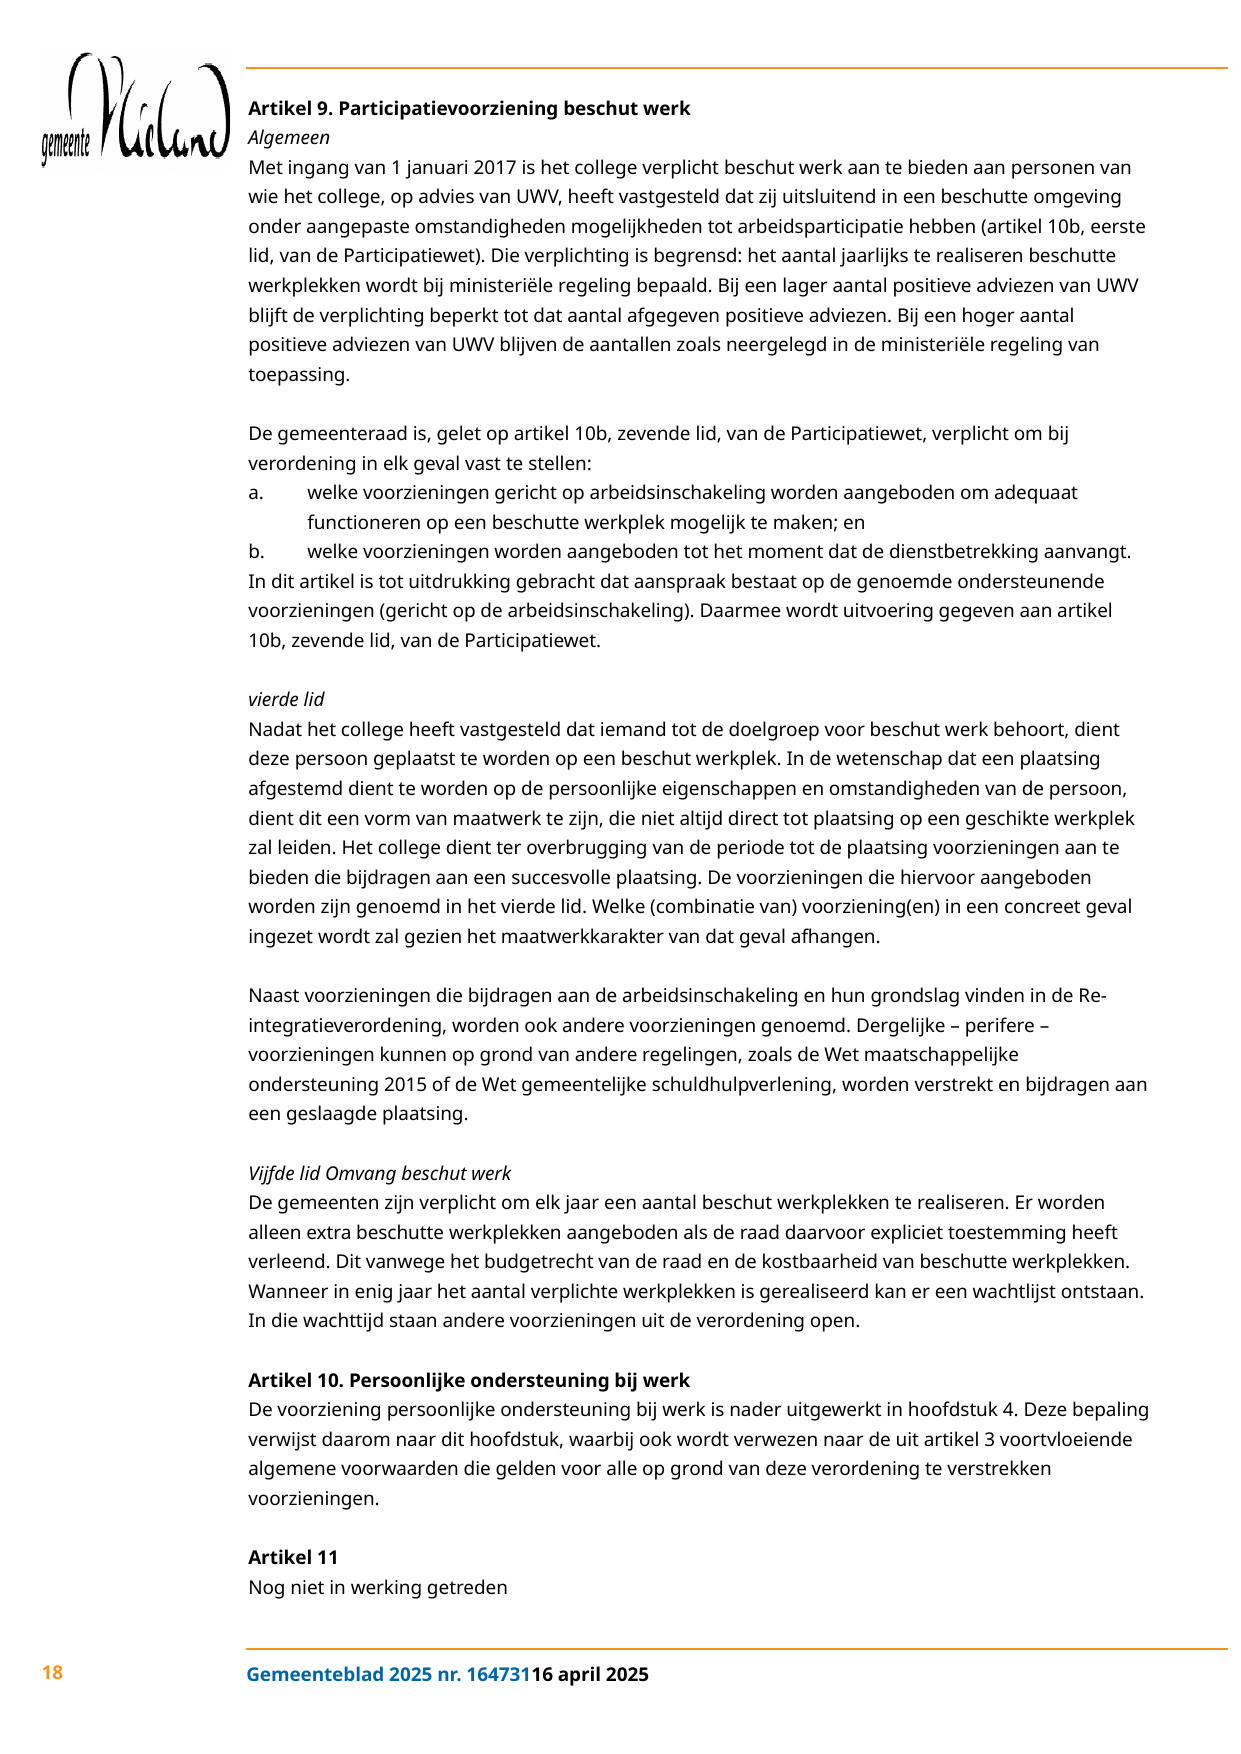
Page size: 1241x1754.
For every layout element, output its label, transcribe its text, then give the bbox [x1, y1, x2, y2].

text Wanneer in enig jaar het aantal verplichte werkplekken is gerealiseerd kan er een wachtlijst ontstaan. In die wachttijd staan andere voorzieningen uit de verordening open. [248, 1278, 1152, 1333]
list welke voorzieningen gericht op arbeidsinschakeling worden aangeboden om adequaat functioneren op een beschutte werkplek mogelijk te maken; en [248, 479, 1152, 535]
picture [41, 47, 231, 172]
text In dit artikel is tot uitdrukking gebracht dat aanspraak bestaat op de genoemde ondersteunende voorzieningen (gericht op de arbeidsinschakeling). Daarmee wordt uitvoering gegeven aan artikel 10b, zevende lid, van de Participatiewet. [248, 568, 1152, 653]
text Nadat het college heeft vastgesteld dat iemand tot de doelgroep voor beschut werk behoort, dient deze persoon geplaatst te worden op een beschut werkplek. In de wetenschap dat een plaatsing afgestemd dient te worden op de persoonlijke eigenschappen en omstandigheden van de persoon, dient dit een vorm van maatwerk te zijn, die niet altijd direct tot plaatsing op een geschikte werkplek zal leiden. Het college dient ter overbrugging van de periode tot de plaatsing voorzieningen aan te bieden die bijdragen aan een succesvolle plaatsing. De voorzieningen die hiervoor aangeboden worden zijn genoemd in het vierde lid. Welke (combinatie van) voorziening(en) in een concreet geval ingezet wordt zal gezien het maatwerkkarakter van dat geval afhangen. [248, 716, 1152, 949]
text Artikel 9. Participatievoorziening beschut werk [248, 95, 1152, 121]
list welke voorzieningen worden aangeboden tot het moment dat de dienstbetrekking aanvangt. [248, 538, 1152, 564]
text Nog niet in werking getreden [248, 1574, 1152, 1600]
text Algemeen [248, 124, 1152, 150]
text Met ingang van 1 januari 2017 is het college verplicht beschut werk aan te bieden aan personen van wie het college, op advies van UWV, heeft vastgesteld dat zij uitsluitend in een beschutte omgeving onder aangepaste omstandigheden mogelijkheden tot arbeidsparticipatie hebben (artikel 10b, eerste lid, van de Participatiewet). Die verplichting is begrensd: het aantal jaarlijks te realiseren beschutte werkplekken wordt bij ministeriële regeling bepaald. Bij een lager aantal positieve adviezen van UWV blijft de verplichting beperkt tot dat aantal afgegeven positieve adviezen. Bij een hoger aantal positieve adviezen van UWV blijven de aantallen zoals neergelegd in de ministeriële regeling van toepassing. [248, 154, 1152, 387]
text De gemeenteraad is, gelet op artikel 10b, zevende lid, van de Participatiewet, verplicht om bij verordening in elk geval vast te stellen: [248, 420, 1152, 476]
text vierde lid [248, 686, 1152, 712]
text De voorziening persoonlijke ondersteuning bij werk is nader uitgewerkt in hoofdstuk 4. Deze bepaling verwijst daarom naar dit hoofdstuk, waarbij ook wordt verwezen naar de uit artikel 3 voortvloeiende algemene voorwaarden die gelden voor alle op grond van deze verordening te verstrekken voorzieningen. [248, 1396, 1152, 1511]
text Vijfde lid Omvang beschut werk [248, 1160, 1152, 1186]
text Naast voorzieningen die bijdragen aan de arbeidsinschakeling en hun grondslag vinden in de Re-integratieverordening, worden ook andere voorzieningen genoemd. Dergelijke – perifere – voorzieningen kunnen op grond van andere regelingen, zoals de Wet maatschappelijke ondersteuning 2015 of de Wet gemeentelijke schuldhulpverlening, worden verstrekt en bijdragen aan een geslaagde plaatsing. [248, 982, 1152, 1126]
text De gemeenten zijn verplicht om elk jaar een aantal beschut werkplekken te realiseren. Er worden alleen extra beschutte werkplekken aangeboden als de raad daarvoor expliciet toestemming heeft verleend. Dit vanwege het budgetrecht van de raad en de kostbaarheid van beschutte werkplekken. [248, 1189, 1152, 1274]
text Artikel 10. Persoonlijke ondersteuning bij werk [248, 1367, 1152, 1393]
text Artikel 11 [248, 1544, 1152, 1570]
